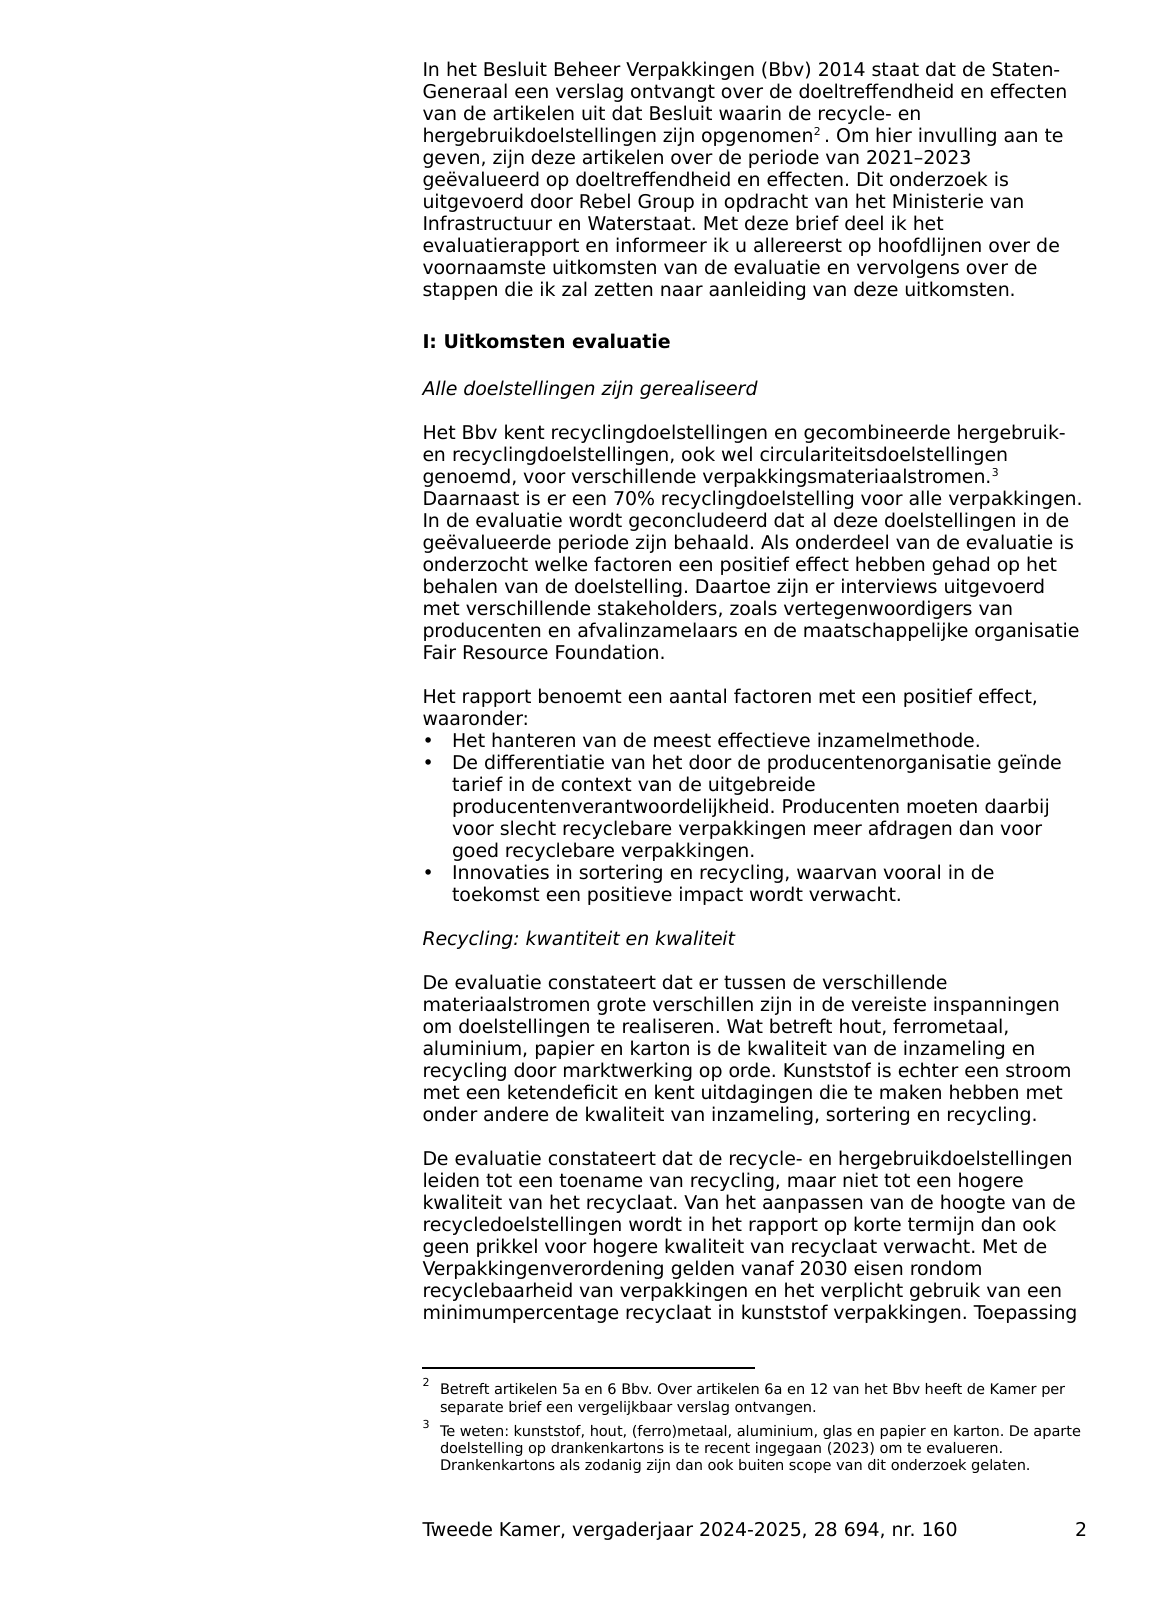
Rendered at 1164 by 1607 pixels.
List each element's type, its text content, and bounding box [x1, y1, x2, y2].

text In het Besluit Beheer Verpakkingen (Bbv) 2014 staat dat de Staten-Generaal een verslag ontvangt over de doeltreffendheid en effecten van de artikelen uit dat Besluit waarin de recycle- en hergebruikdoelstellingen zijn opgenomen. Om hier invulling aan te geven, zijn deze artikelen over de periode van 2021–2023 geëvalueerd op doeltreffendheid en effecten. Dit onderzoek is uitgevoerd door Rebel Group in opdracht van het Ministerie van Infrastructuur en Waterstaat. Met deze brief deel ik het evaluatierapport en informeer ik u allereerst op hoofdlijnen over de voornaamste uitkomsten van de evaluatie en vervolgens over de stappen die ik zal zetten naar aanleiding van deze uitkomsten. [422, 59, 1087, 301]
text • Het hanteren van de meest effectieve inzamelmethode. [422, 730, 1087, 752]
text Het Bbv kent recyclingdoelstellingen en gecombineerde hergebruik- en recyclingdoelstellingen, ook wel circulariteitsdoelstellingen genoemd, voor verschillende verpakkingsmateriaalstromen. Daarnaast is er een 70% recyclingdoelstelling voor alle verpakkingen. In de evaluatie wordt geconcludeerd dat al deze doelstellingen in de geëvalueerde periode zijn behaald. Als onderdeel van de evaluatie is onderzocht welke factoren een positief effect hebben gehad op het behalen van de doelstelling. Daartoe zijn er interviews uitgevoerd met verschillende stakeholders, zoals vertegenwoordigers van producenten en afvalinzamelaars en de maatschappelijke organisatie Fair Resource Foundation. [422, 422, 1087, 664]
text De evaluatie constateert dat er tussen de verschillende materiaalstromen grote verschillen zijn in de vereiste inspanningen om doelstellingen te realiseren. Wat betreft hout, ferrometaal, aluminium, papier en karton is de kwaliteit van de inzameling en recycling door marktwerking op orde. Kunststof is echter een stroom met een ketendeficit en kent uitdagingen die te maken hebben met onder andere de kwaliteit van inzameling, sortering en recycling. [422, 972, 1087, 1126]
subtitle Recycling: kwantiteit en kwaliteit [422, 928, 1087, 950]
text Betreft artikelen 5a en 6 Bbv. Over artikelen 6a en 12 van het Bbv heeft de Kamer per separate brief een vergelijkbaar verslag ontvangen. [422, 1377, 1087, 1416]
subtitle Alle doelstellingen zijn gerealiseerd [422, 378, 1087, 400]
text De evaluatie constateert dat de recycle- en hergebruikdoelstellingen leiden tot een toename van recycling, maar niet tot een hogere kwaliteit van het recyclaat. Van het aanpassen van de hoogte van de recycledoelstellingen wordt in het rapport op korte termijn dan ook geen prikkel voor hogere kwaliteit van recyclaat verwacht. Met de Verpakkingenverordening gelden vanaf 2030 eisen rondom recyclebaarheid van verpakkingen en het verplicht gebruik van een minimumpercentage recyclaat in kunststof verpakkingen. Toepassing [422, 1148, 1087, 1324]
text • Innovaties in sortering en recycling, waarvan vooral in de toekomst een positieve impact wordt verwacht. [422, 862, 1087, 906]
subtitle I: Uitkomsten evaluatie [422, 331, 1087, 353]
text Het rapport benoemt een aantal factoren met een positief effect, waaronder: [422, 686, 1087, 730]
text Te weten: kunststof, hout, (ferro)metaal, aluminium, glas en papier en karton. De aparte doelstelling op drankenkartons is te recent ingegaan (2023) om te evalueren. Drankenkartons als zodanig zijn dan ook buiten scope van dit onderzoek gelaten. [422, 1418, 1087, 1474]
text • De differentiatie van het door de producentenorganisatie geïnde tarief in de context van de uitgebreide producentenverantwoordelijkheid. Producenten moeten daarbij voor slecht recyclebare verpakkingen meer afdragen dan voor goed recyclebare verpakkingen. [422, 752, 1087, 862]
